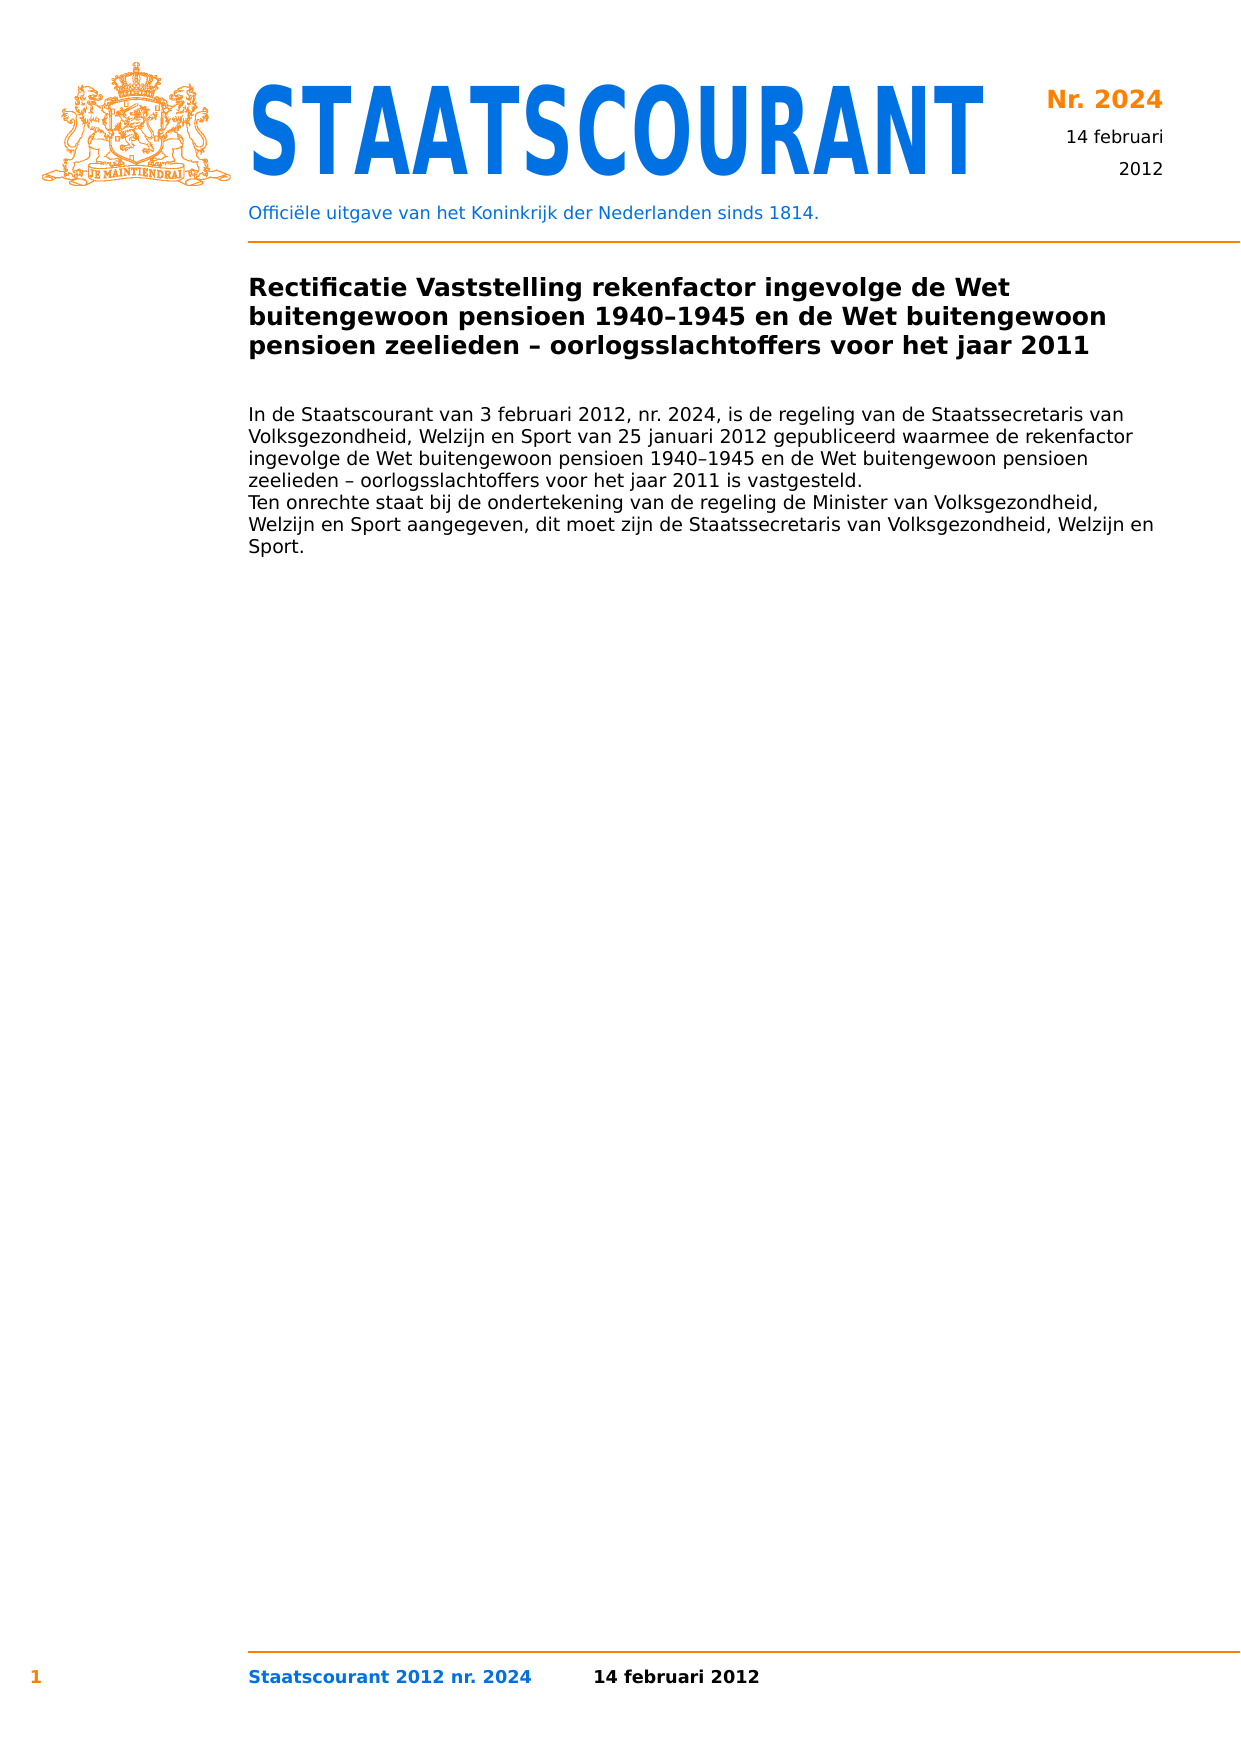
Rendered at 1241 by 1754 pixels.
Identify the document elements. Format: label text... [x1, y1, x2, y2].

text Ten onrechte staat bij de ondertekening van de regeling de Minister van Volksgezondheid, Welzijn en Sport aangegeven, dit moet zijn de Staatssecretaris van Volksgezondheid, Welzijn en Sport. [248, 492, 1163, 558]
text In de Staatscourant van 3 februari 2012, nr. 2024, is de regeling van de Staatssecretaris van Volksgezondheid, Welzijn en Sport van 25 januari 2012 gepubliceerd waarmee de rekenfactor ingevolge de Wet buitengewoon pensioen 1940–1945 en de Wet buitengewoon pensioen zeelieden – oorlogsslachtoffers voor het jaar 2011 is vastgesteld. [248, 404, 1163, 492]
table_header [25, 62, 248, 241]
table_cell 2012 [998, 153, 1240, 203]
table_header STAATSCOURANT [248, 62, 998, 203]
subtitle Rectificatie Vaststelling rekenfactor ingevolge de Wet buitengewoon pensioen 1940–1945 en de Wet buitengewoon pensioen zeelieden – oorlogsslachtoffers voor het jaar 2011 [248, 273, 1163, 361]
table_cell 14 februari [998, 121, 1240, 153]
table_cell Officiële uitgave van het Koninkrijk der Nederlanden sinds 1814. [248, 203, 1240, 241]
picture [41, 62, 231, 186]
table_header Nr. 2024 [998, 62, 1240, 121]
